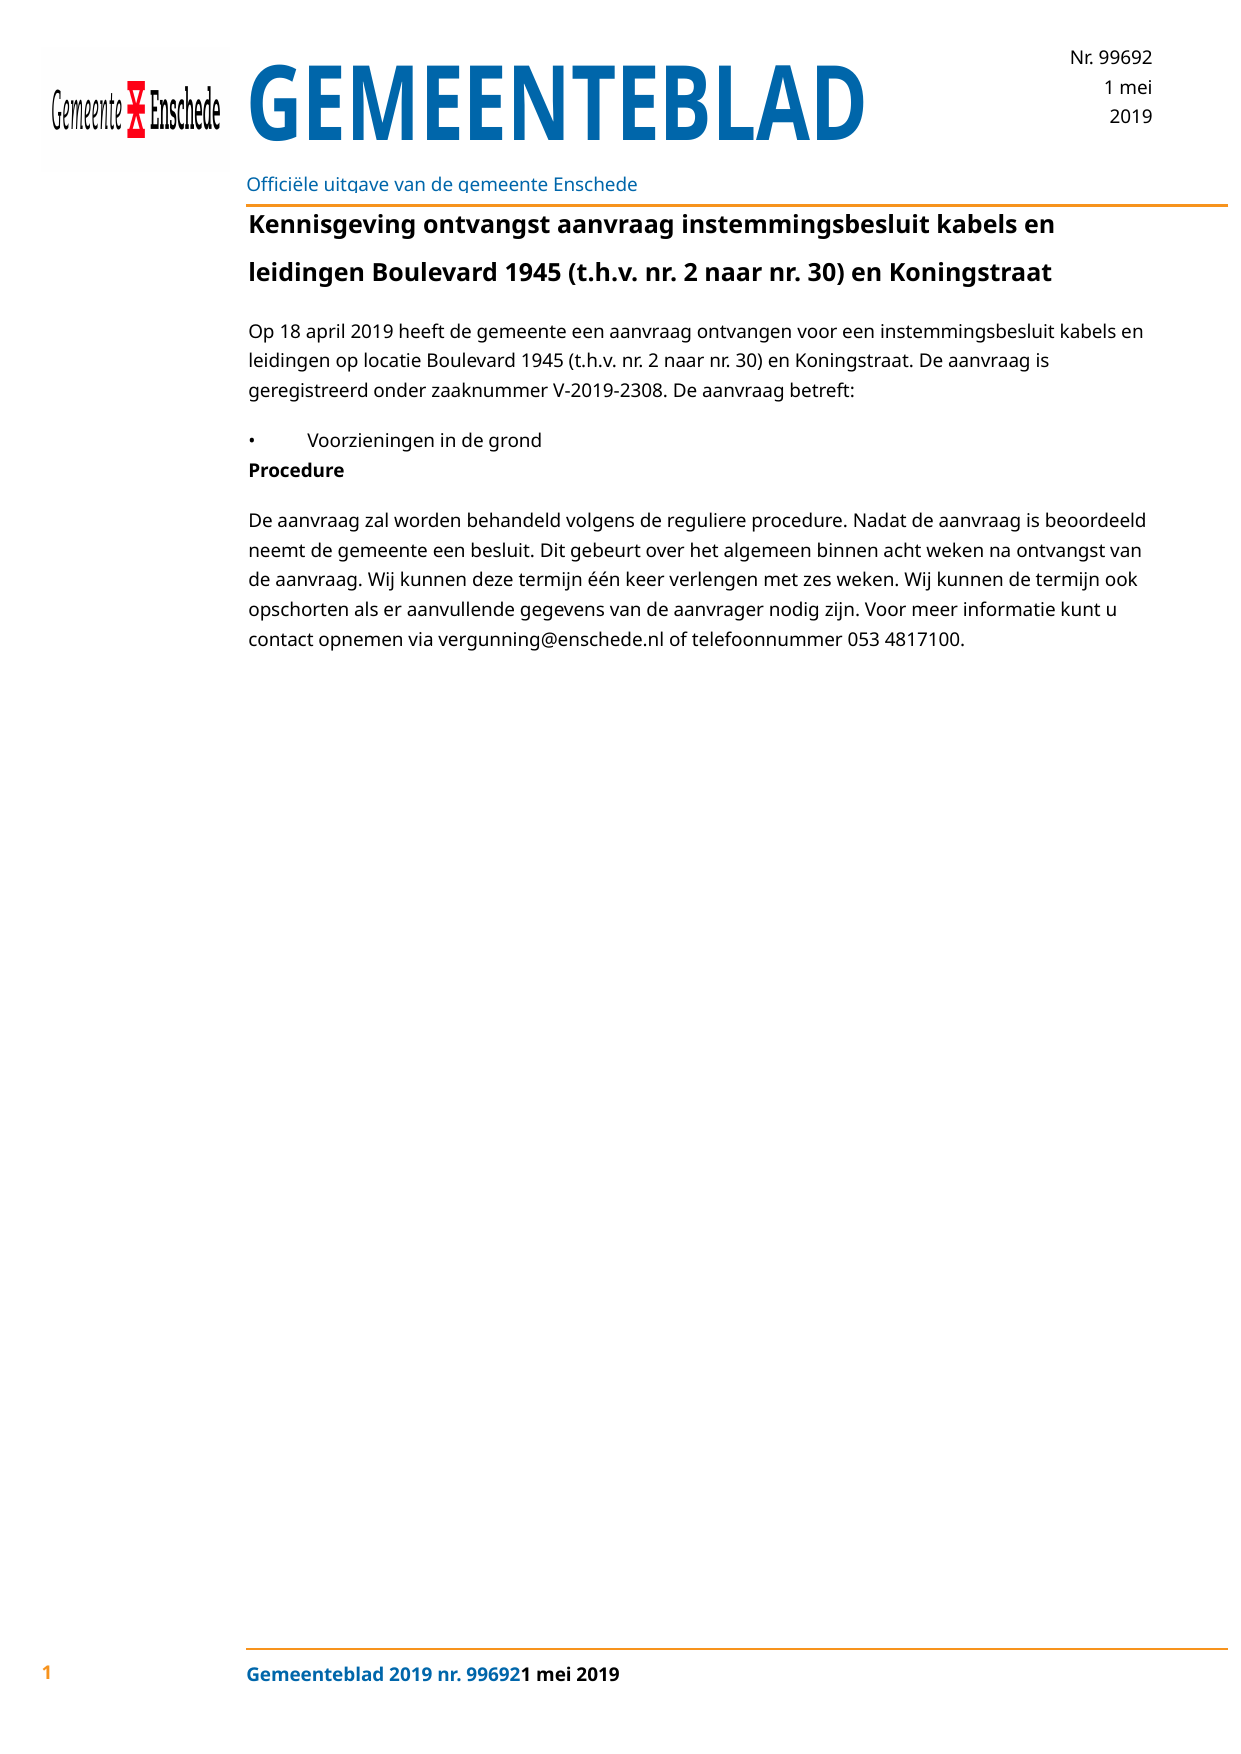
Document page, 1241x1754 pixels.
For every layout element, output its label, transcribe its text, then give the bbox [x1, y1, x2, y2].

text Op 18 april 2019 heeft de gemeente een aanvraag ontvangen voor een instemmingsbesluit kabels en leidingen op locatie Boulevard 1945 (t.h.v. nr. 2 naar nr. 30) en Koningstraat. De aanvraag is geregistreerd onder zaaknummer V-2019-2308. De aanvraag betreft: [248, 318, 1152, 403]
text Kennisgeving ontvangst aanvraag instemmingsbesluit kabels en leidingen Boulevard 1945 (t.h.v. nr. 2 naar nr. 30) en Koningstraat [248, 207, 1152, 288]
list Voorzieningen in de grond [248, 427, 1152, 453]
text De aanvraag zal worden behandeld volgens de reguliere procedure. Nadat de aanvraag is beoordeeld neemt de gemeente een besluit. Dit gebeurt over het algemeen binnen acht weken na ontvangst van de aanvraag. Wij kunnen deze termijn één keer verlengen met zes weken. Wij kunnen de termijn ook opschorten als er aanvullende gegevens van de aanvrager nodig zijn. Voor meer informatie kunt u contact opnemen via vergunning@enschede.nl of telefoonnummer 053 4817100. [248, 507, 1152, 652]
text Procedure [248, 457, 1152, 483]
picture [41, 47, 231, 172]
